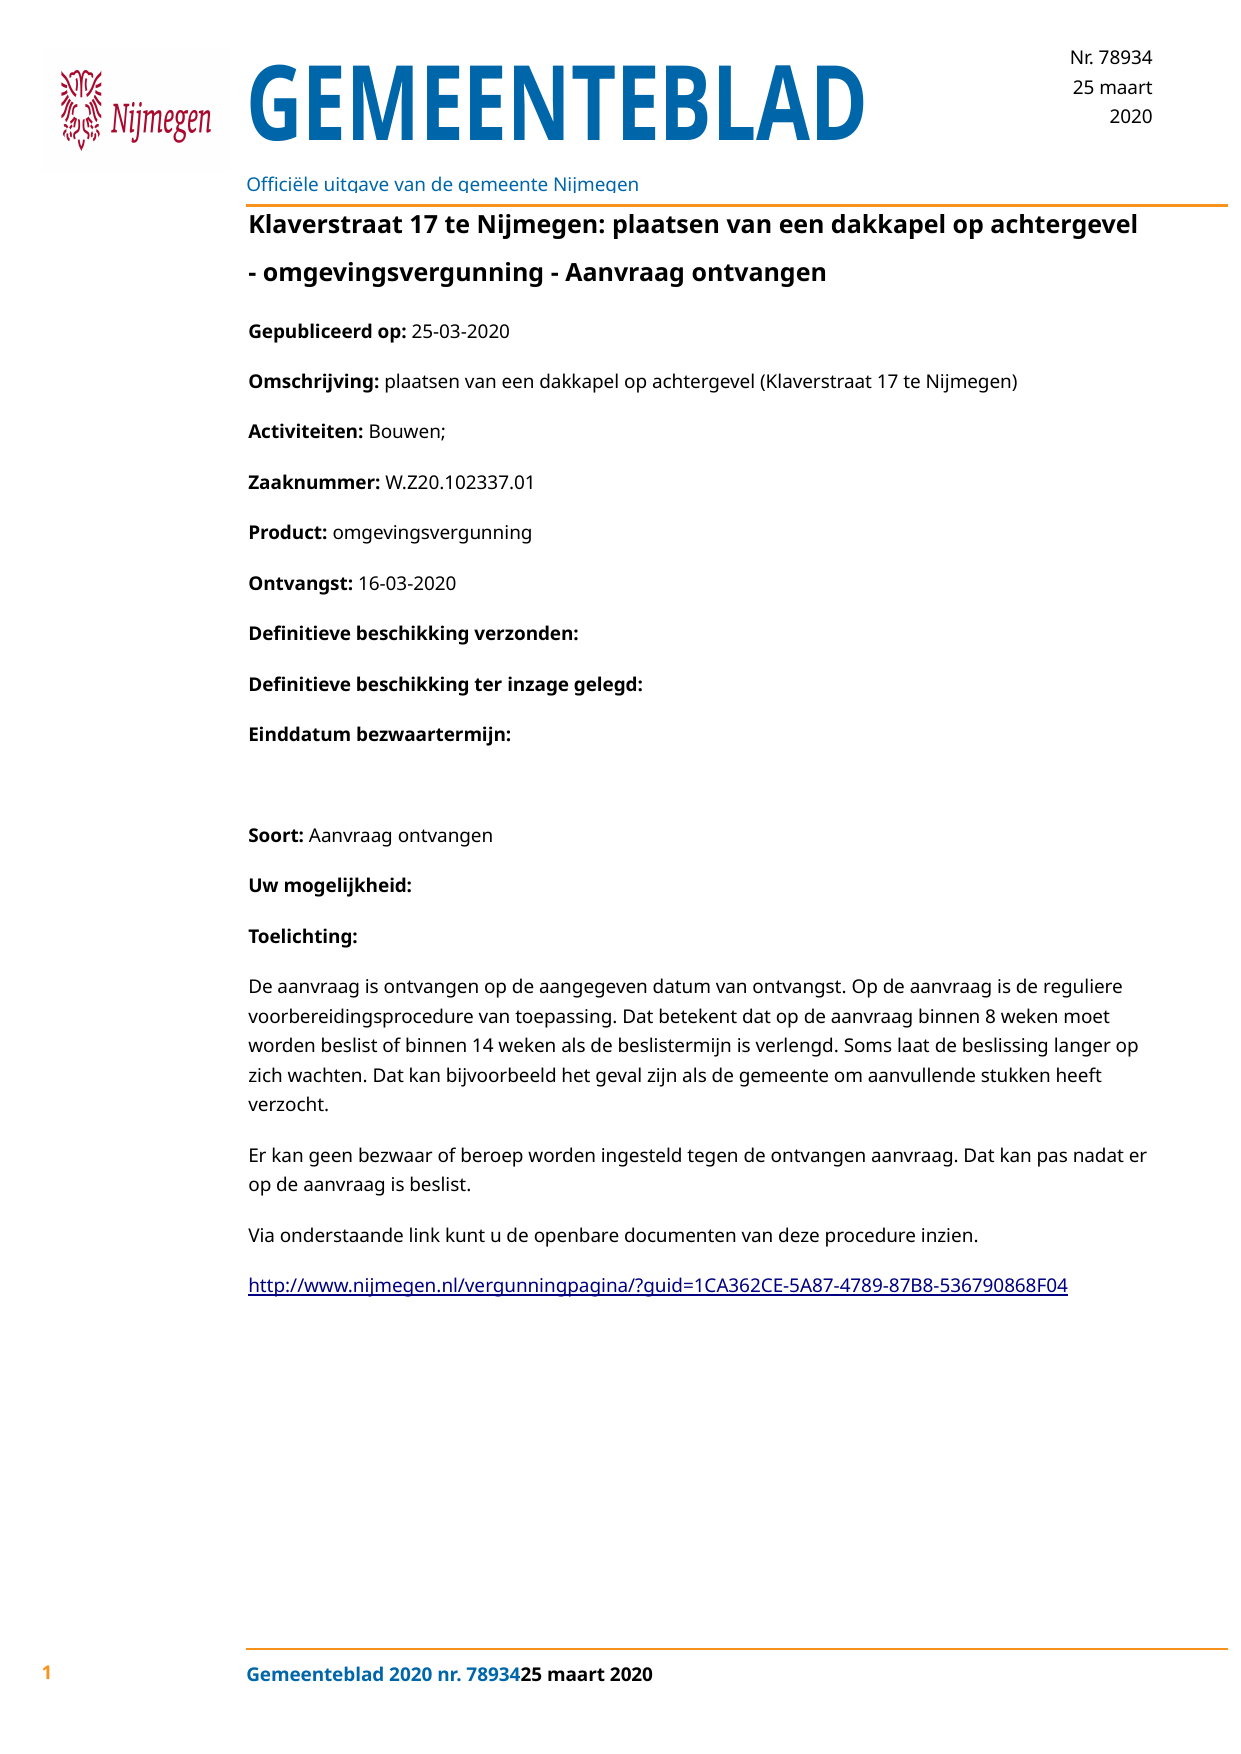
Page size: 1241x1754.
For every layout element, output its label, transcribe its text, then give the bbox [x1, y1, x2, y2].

text Definitieve beschikking verzonden: [248, 620, 1152, 646]
text Soort: Aanvraag ontvangen [248, 822, 1152, 848]
text http://www.nijmegen.nl/vergunningpagina/?guid=1CA362CE-5A87-4789-87B8-536790868F04 [248, 1272, 1152, 1298]
text De aanvraag is ontvangen op de aangegeven datum van ontvangst. Op de aanvraag is de reguliere voorbereidingsprocedure van toepassing. Dat betekent dat op de aanvraag binnen 8 weken moet worden beslist of binnen 14 weken als de beslistermijn is verlengd. Soms laat de beslissing langer op zich wachten. Dat kan bijvoorbeeld het geval zijn als de gemeente om aanvullende stukken heeft verzocht. [248, 973, 1152, 1117]
text Activiteiten: Bouwen; [248, 419, 1152, 444]
picture [41, 47, 231, 172]
text Product: omgevingsvergunning [248, 519, 1152, 545]
text Gepubliceerd op: 25-03-2020 [248, 318, 1152, 344]
text Klaverstraat 17 te Nijmegen: plaatsen van een dakkapel op achtergevel - omgevingsvergunning - Aanvraag ontvangen [248, 207, 1152, 288]
text Einddatum bezwaartermijn: [248, 721, 1152, 747]
text Toelichting: [248, 923, 1152, 949]
text Omschrijving: plaatsen van een dakkapel op achtergevel (Klaverstraat 17 te Nijmegen) [248, 368, 1152, 394]
text Zaaknummer: W.Z20.102337.01 [248, 469, 1152, 495]
text Definitieve beschikking ter inzage gelegd: [248, 671, 1152, 697]
text Uw mogelijkheid: [248, 872, 1152, 898]
text Ontvangst: 16-03-2020 [248, 570, 1152, 596]
text Via onderstaande link kunt u de openbare documenten van deze procedure inzien. [248, 1222, 1152, 1248]
text Er kan geen bezwaar of beroep worden ingesteld tegen de ontvangen aanvraag. Dat kan pas nadat er op de aanvraag is beslist. [248, 1142, 1152, 1197]
